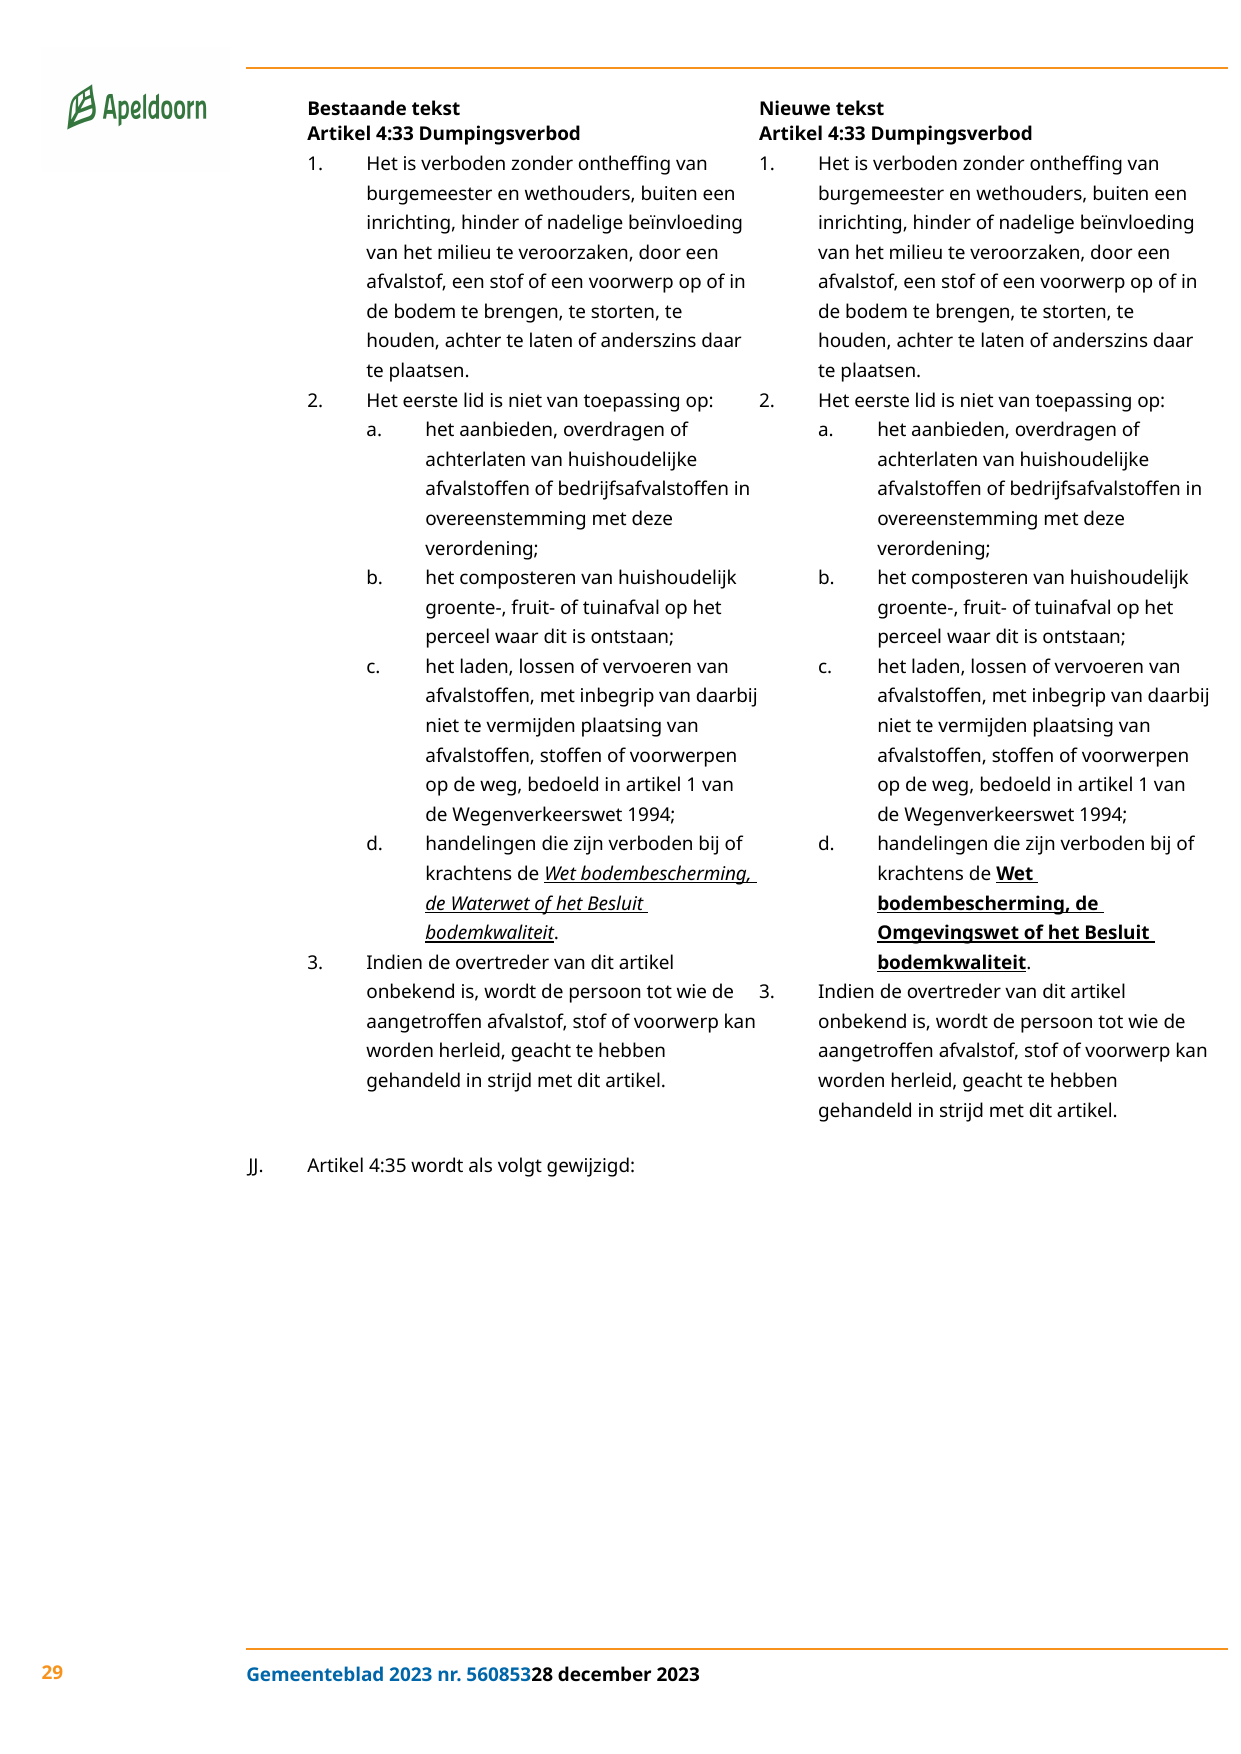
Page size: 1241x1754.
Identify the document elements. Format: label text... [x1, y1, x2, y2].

table_header Bestaande tekst [307, 95, 759, 121]
list Artikel 4:35 wordt als volgt gewijzigd: [248, 1152, 1152, 1178]
table_header Nieuwe tekst [759, 95, 1211, 121]
picture [41, 47, 231, 172]
table_cell Artikel 4:33 Dumpingsverbod Het is verboden zonder ontheffing van burgemeester en wethouders, buiten een inrichting, hinder of nadelige beïnvloeding van het milieu te veroorzaken, door een afvalstof, een stof of een voorwerp op of in de bodem te brengen, te storten, te houden, achter te laten of anderszins daar te plaatsen. Het eerste lid is niet van toepassing op: het aanbieden, overdragen of achterlaten van huishoudelijke afvalstoffen of bedrijfsafvalstoffen in overeenstemming met deze verordening; het composteren van huishoudelijk groente-, fruit- of tuinafval op het perceel waar dit is ontstaan; het laden, lossen of vervoeren van afvalstoffen, met inbegrip van daarbij niet te vermijden plaatsing van afvalstoffen, stoffen of voorwerpen op de weg, bedoeld in artikel 1 van de Wegenverkeerswet 1994; handelingen die zijn verboden bij of krachtens de Wet bodembescherming, de Omgevingswet of het Besluit bodemkwaliteit. Indien de overtreder van dit artikel onbekend is, wordt de persoon tot wie de aangetroffen afvalstof, stof of voorwerp kan worden herleid, geacht te hebben gehandeld in strijd met dit artikel. [759, 121, 1211, 1123]
table_cell Artikel 4:33 Dumpingsverbod Het is verboden zonder ontheffing van burgemeester en wethouders, buiten een inrichting, hinder of nadelige beïnvloeding van het milieu te veroorzaken, door een afvalstof, een stof of een voorwerp op of in de bodem te brengen, te storten, te houden, achter te laten of anderszins daar te plaatsen. Het eerste lid is niet van toepassing op: het aanbieden, overdragen of achterlaten van huishoudelijke afvalstoffen of bedrijfsafvalstoffen in overeenstemming met deze verordening; het composteren van huishoudelijk groente-, fruit- of tuinafval op het perceel waar dit is ontstaan; het laden, lossen of vervoeren van afvalstoffen, met inbegrip van daarbij niet te vermijden plaatsing van afvalstoffen, stoffen of voorwerpen op de weg, bedoeld in artikel 1 van de Wegenverkeerswet 1994; handelingen die zijn verboden bij of krachtens de Wet bodembescherming, de Waterwet of het Besluit bodemkwaliteit. Indien de overtreder van dit artikel onbekend is, wordt de persoon tot wie de aangetroffen afvalstof, stof of voorwerp kan worden herleid, geacht te hebben gehandeld in strijd met dit artikel. [307, 121, 759, 1123]
